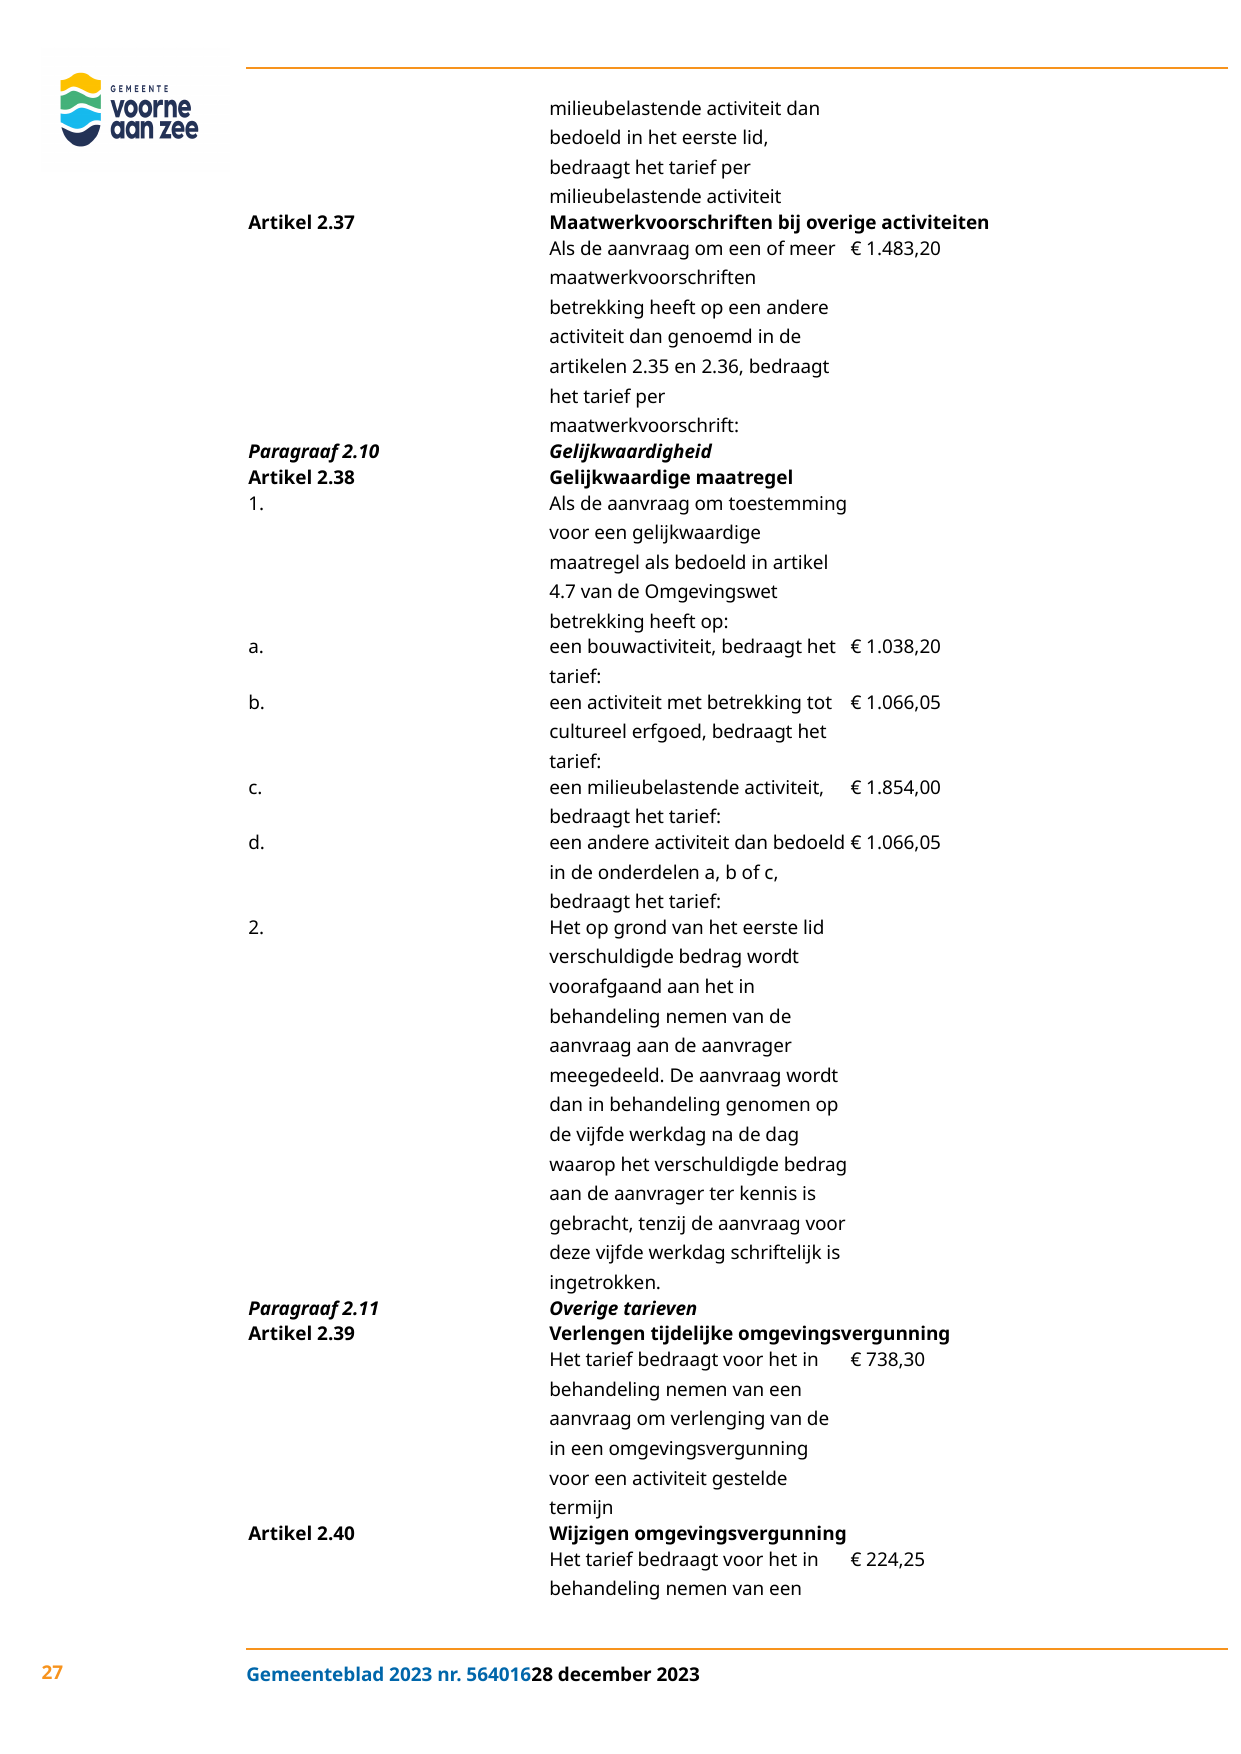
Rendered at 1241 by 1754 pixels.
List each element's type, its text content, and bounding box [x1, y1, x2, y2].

table_cell [850, 95, 1152, 209]
table_cell Verlengen tijdelijke omgevingsvergunning [549, 1321, 1152, 1346]
picture [41, 47, 231, 172]
table_cell een activiteit met betrekking tot cultureel erfgoed, bedraagt het tarief: [549, 689, 850, 774]
table_cell Wijzigen omgevingsvergunning [549, 1520, 1152, 1546]
table_cell € 738,30 [850, 1346, 1152, 1520]
table_cell Als de aanvraag om toestemming voor een gelijkwaardige maatregel als bedoeld in artikel 4.7 van de Omgevingswet betrekking heeft op: [549, 490, 850, 634]
table_cell [850, 490, 1152, 634]
table_cell Het op grond van het eerste lid verschuldigde bedrag wordt voorafgaand aan het in behandeling nemen van de aanvraag aan de aanvrager meegedeeld. De aanvraag wordt dan in behandeling genomen op de vijfde werkdag na de dag waarop het verschuldigde bedrag aan de aanvrager ter kennis is gebracht, tenzij de aanvraag voor deze vijfde werkdag schriftelijk is ingetrokken. [549, 914, 850, 1295]
table_cell Artikel 2.37 [248, 209, 549, 235]
table_cell Het tarief bedraagt voor het in behandeling nemen van een aanvraag om verlenging van de in een omgevingsvergunning voor een activiteit gestelde termijn [549, 1346, 850, 1520]
table_cell Maatwerkvoorschriften bij overige activiteiten [549, 209, 1152, 235]
table_cell Als de aanvraag om een of meer maatwerkvoorschriften betrekking heeft op een andere activiteit dan genoemd in de artikelen 2.35 en 2.36, bedraagt het tarief per maatwerkvoorschrift: [549, 235, 850, 438]
table_cell € 1.854,00 [850, 774, 1152, 829]
table_cell Artikel 2.39 [248, 1321, 549, 1346]
table_cell c. [248, 774, 549, 829]
table_cell Artikel 2.38 [248, 464, 549, 490]
table_cell milieubelastende activiteit dan bedoeld in het eerste lid, bedraagt het tarief per milieubelastende activiteit [549, 95, 850, 209]
table_cell Het tarief bedraagt voor het in behandeling nemen van een [549, 1546, 850, 1601]
table_cell [248, 235, 549, 438]
table_cell Gelijkwaardigheid [549, 438, 1152, 464]
table_cell a. [248, 634, 549, 689]
table_cell Overige tarieven [549, 1295, 1152, 1321]
table_cell € 1.066,05 [850, 829, 1152, 914]
table_cell [248, 95, 549, 209]
table_cell [248, 1346, 549, 1520]
table_cell d. [248, 829, 549, 914]
table_cell een milieubelastende activiteit, bedraagt het tarief: [549, 774, 850, 829]
table_cell Gelijkwaardige maatregel [549, 464, 1152, 490]
table_cell 1. [248, 490, 549, 634]
table_cell € 1.483,20 [850, 235, 1152, 438]
table_cell een andere activiteit dan bedoeld in de onderdelen a, b of c, bedraagt het tarief: [549, 829, 850, 914]
table_cell b. [248, 689, 549, 774]
table_cell [850, 914, 1152, 1295]
table_cell Paragraaf 2.10 [248, 438, 549, 464]
table_cell Artikel 2.40 [248, 1520, 549, 1546]
table_cell € 1.066,05 [850, 689, 1152, 774]
table_cell € 224,25 [850, 1546, 1152, 1601]
table_cell [248, 1546, 549, 1601]
table_cell € 1.038,20 [850, 634, 1152, 689]
table_cell Paragraaf 2.11 [248, 1295, 549, 1321]
table_cell 2. [248, 914, 549, 1295]
table_cell een bouwactiviteit, bedraagt het tarief: [549, 634, 850, 689]
